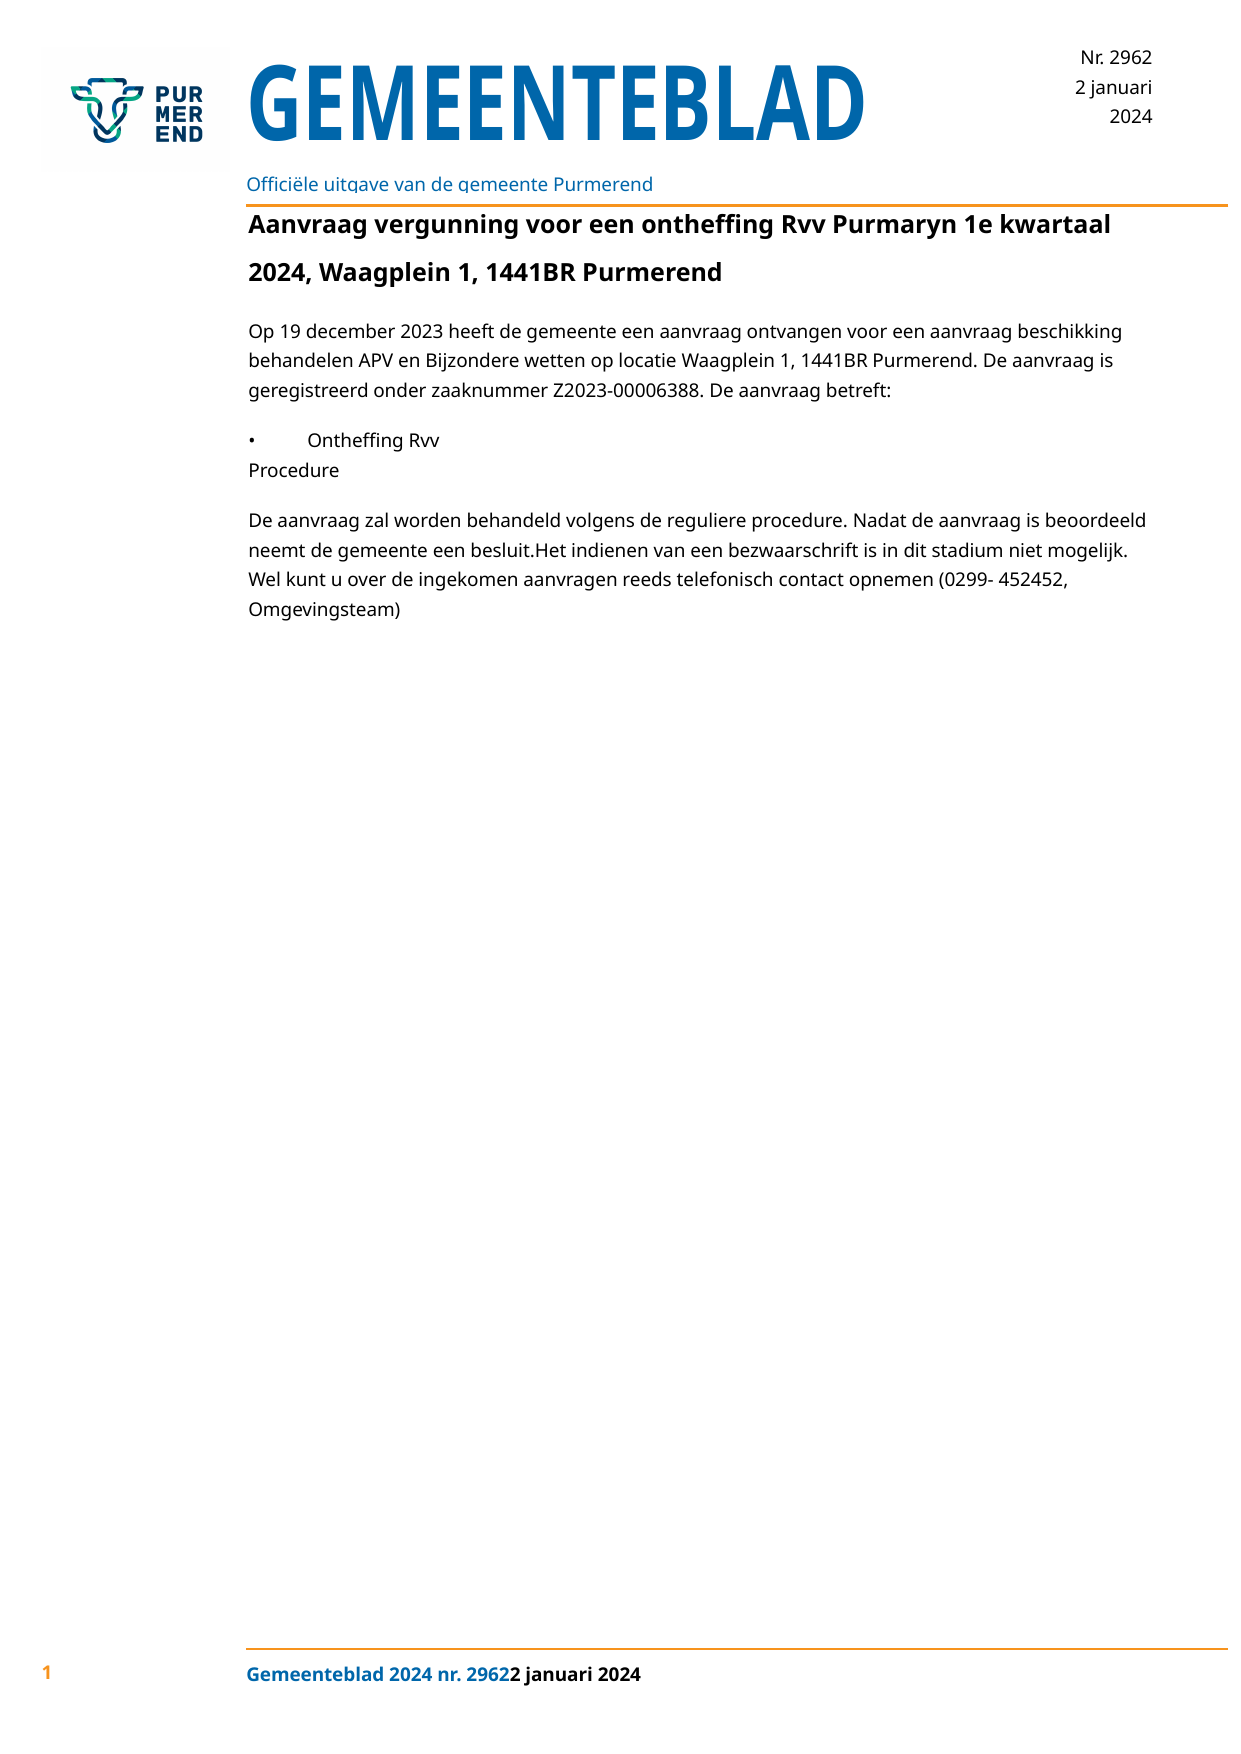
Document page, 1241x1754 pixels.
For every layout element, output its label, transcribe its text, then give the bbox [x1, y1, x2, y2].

text Procedure [248, 457, 1152, 483]
picture [41, 47, 231, 172]
list Ontheffing Rvv [248, 427, 1152, 453]
text Op 19 december 2023 heeft de gemeente een aanvraag ontvangen voor een aanvraag beschikking behandelen APV en Bijzondere wetten op locatie Waagplein 1, 1441BR Purmerend. De aanvraag is geregistreerd onder zaaknummer Z2023-00006388. De aanvraag betreft: [248, 318, 1152, 403]
text Aanvraag vergunning voor een ontheffing Rvv Purmaryn 1e kwartaal 2024, Waagplein 1, 1441BR Purmerend [248, 207, 1152, 288]
text De aanvraag zal worden behandeld volgens de reguliere procedure. Nadat de aanvraag is beoordeeld neemt de gemeente een besluit.Het indienen van een bezwaarschrift is in dit stadium niet mogelijk. Wel kunt u over de ingekomen aanvragen reeds telefonisch contact opnemen (0299- 452452, Omgevingsteam) [248, 507, 1152, 622]
